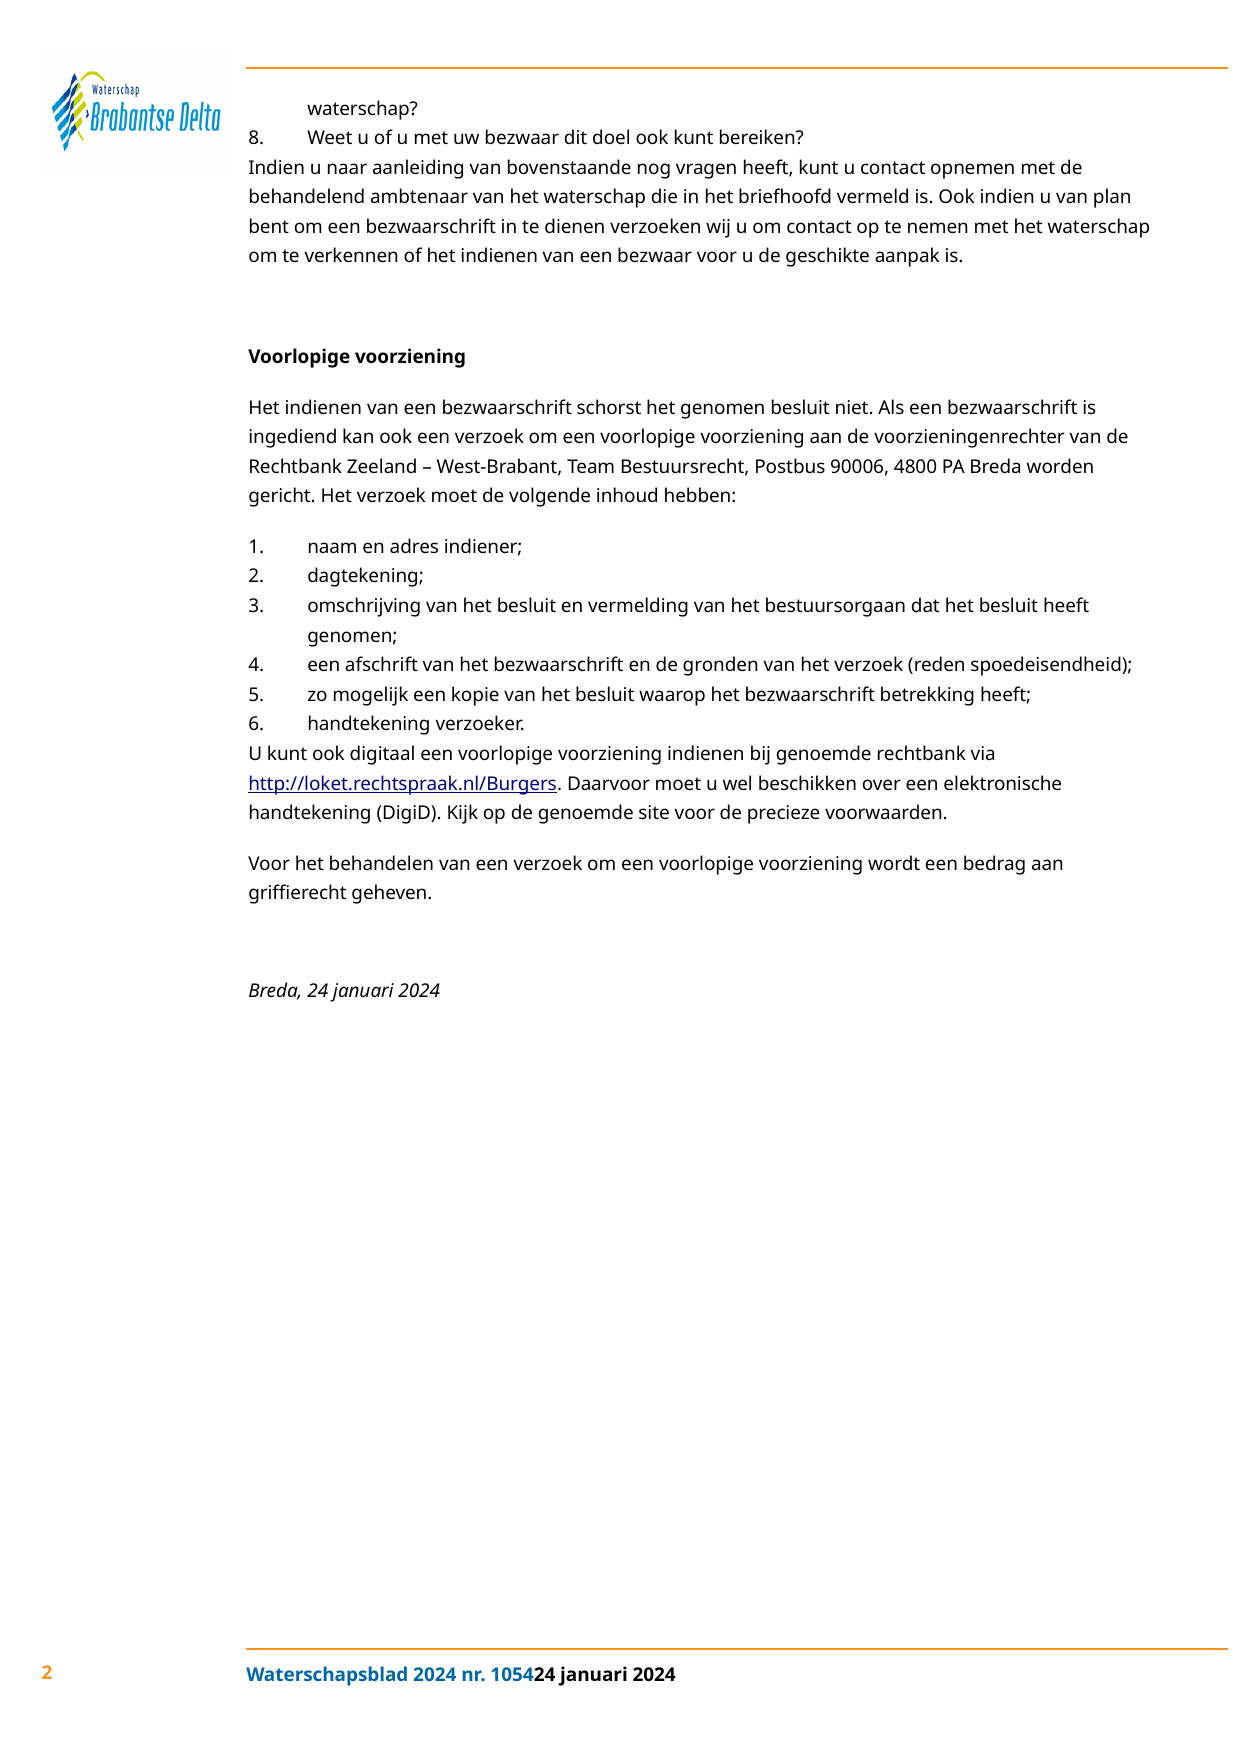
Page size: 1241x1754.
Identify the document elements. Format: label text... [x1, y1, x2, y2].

list dagtekening; [248, 563, 1152, 588]
list Weet u of u met uw bezwaar dit doel ook kunt bereiken? [248, 124, 1152, 150]
list handtekening verzoeker. [248, 711, 1152, 736]
text Het indienen van een bezwaarschrift schorst het genomen besluit niet. Als een bezwaarschrift is ingediend kan ook een verzoek om een voorlopige voorziening aan de voorzieningenrechter van de Rechtbank Zeeland – West-Brabant, Team Bestuursrecht, Postbus 90006, 4800 PA Breda worden gericht. Het verzoek moet de volgende inhoud hebben: [248, 394, 1152, 508]
text Voorlopige voorziening [248, 343, 1152, 369]
text Voor het behandelen van een verzoek om een voorlopige voorziening wordt een bedrag aan griffierecht geheven. [248, 850, 1152, 905]
text Breda, 24 januari 2024 [248, 978, 1152, 1003]
list omschrijving van het besluit en vermelding van het bestuursorgaan dat het besluit heeft genomen; [248, 592, 1152, 648]
text U kunt ook digitaal een voorlopige voorziening indienen bij genoemde rechtbank via http://loket.rechtspraak.nl/Burgers. Daarvoor moet u wel beschikken over een elektronische handtekening (DigiD). Kijk op de genoemde site voor de precieze voorwaarden. [248, 740, 1152, 825]
list waterschap? [248, 95, 1152, 121]
picture [41, 47, 231, 172]
list een afschrift van het bezwaarschrift en de gronden van het verzoek (reden spoedeisendheid); [248, 651, 1152, 677]
list zo mogelijk een kopie van het besluit waarop het bezwaarschrift betrekking heeft; [248, 681, 1152, 707]
text Indien u naar aanleiding van bovenstaande nog vragen heeft, kunt u contact opnemen met de behandelend ambtenaar van het waterschap die in het briefhoofd vermeld is. Ook indien u van plan bent om een bezwaarschrift in te dienen verzoeken wij u om contact op te nemen met het waterschap om te verkennen of het indienen van een bezwaar voor u de geschikte aanpak is. [248, 154, 1152, 268]
list naam en adres indiener; [248, 533, 1152, 559]
